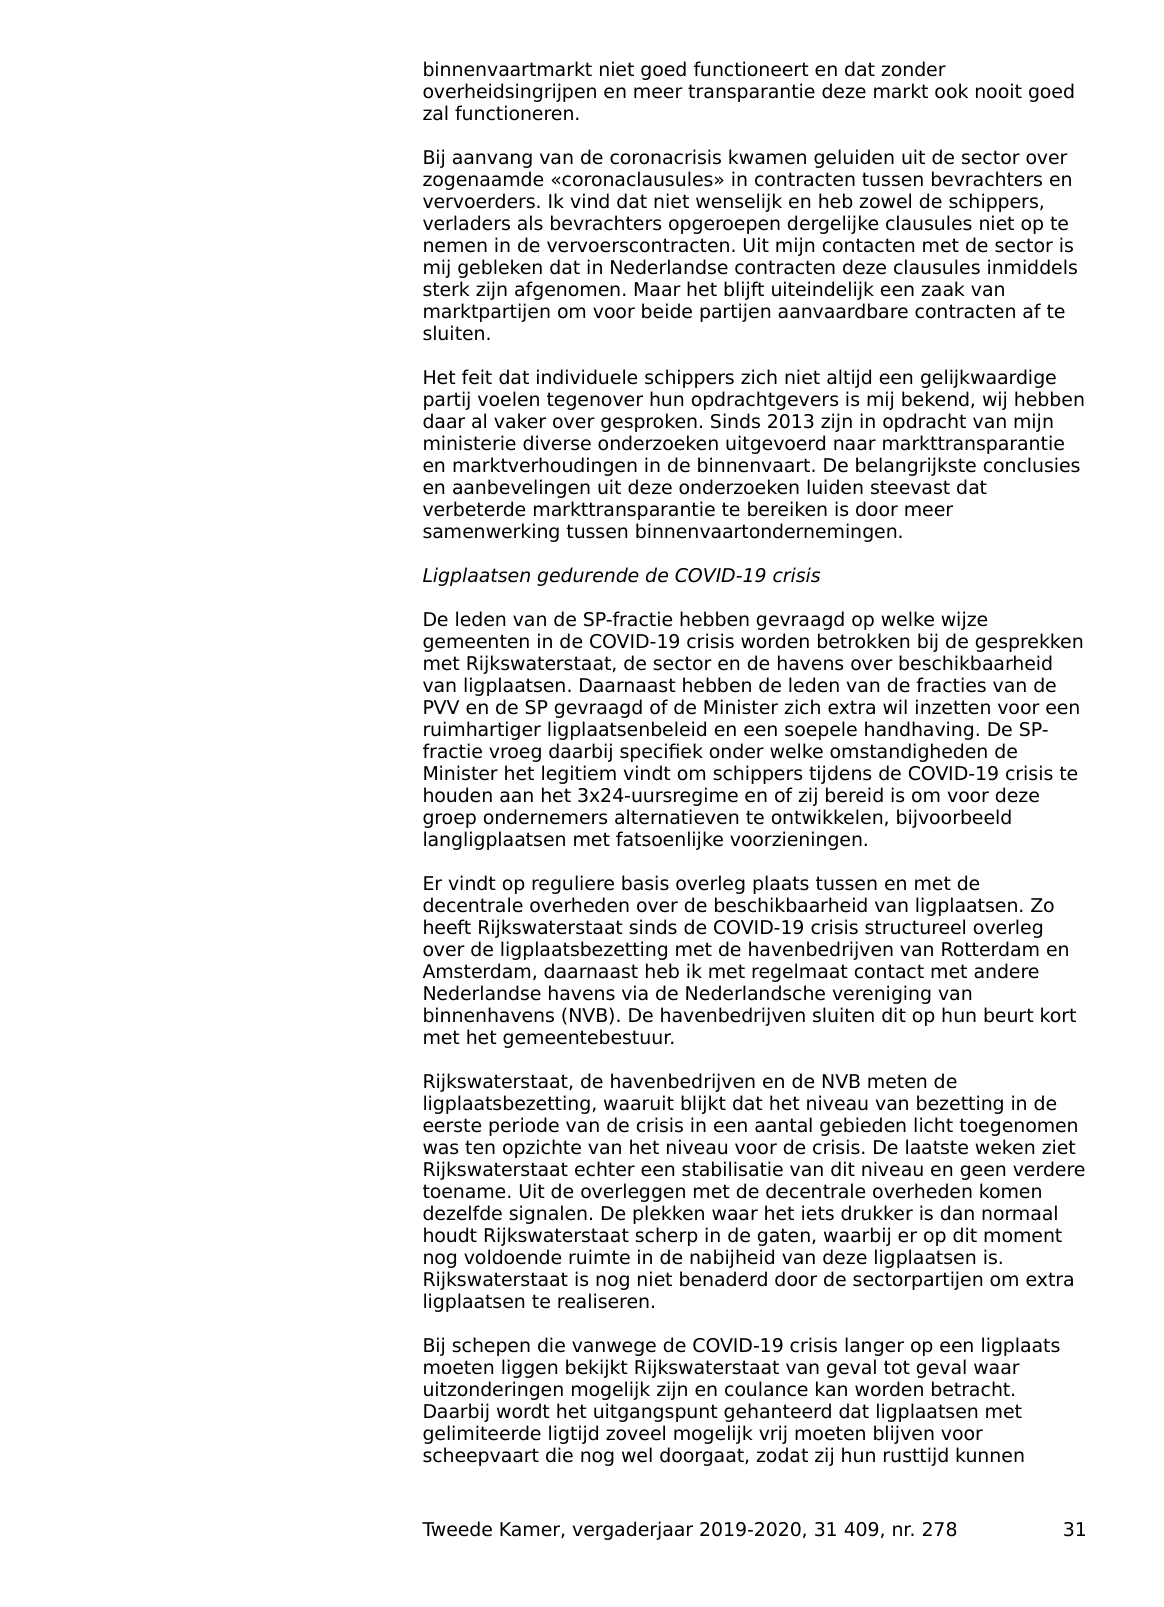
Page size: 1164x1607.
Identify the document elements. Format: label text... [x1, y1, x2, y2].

text binnenvaartmarkt niet goed functioneert en dat zonder overheidsingrijpen en meer transparantie deze markt ook nooit goed zal functioneren. [422, 59, 1087, 125]
text Bij schepen die vanwege de COVID-19 crisis langer op een ligplaats moeten liggen bekijkt Rijkswaterstaat van geval tot geval waar uitzonderingen mogelijk zijn en coulance kan worden betracht. Daarbij wordt het uitgangspunt gehanteerd dat ligplaatsen met gelimiteerde ligtijd zoveel mogelijk vrij moeten blijven voor scheepvaart die nog wel doorgaat, zodat zij hun rusttijd kunnen [422, 1335, 1087, 1467]
text Het feit dat individuele schippers zich niet altijd een gelijkwaardige partij voelen tegenover hun opdrachtgevers is mij bekend, wij hebben daar al vaker over gesproken. Sinds 2013 zijn in opdracht van mijn ministerie diverse onderzoeken uitgevoerd naar markttransparantie en marktverhoudingen in de binnenvaart. De belangrijkste conclusies en aanbevelingen uit deze onderzoeken luiden steevast dat verbeterde markttransparantie te bereiken is door meer samenwerking tussen binnenvaartondernemingen. [422, 367, 1087, 543]
text De leden van de SP-fractie hebben gevraagd op welke wijze gemeenten in de COVID-19 crisis worden betrokken bij de gesprekken met Rijkswaterstaat, de sector en de havens over beschikbaarheid van ligplaatsen. Daarnaast hebben de leden van de fracties van de PVV en de SP gevraagd of de Minister zich extra wil inzetten voor een ruimhartiger ligplaatsenbeleid en een soepele handhaving. De SP-fractie vroeg daarbij specifiek onder welke omstandigheden de Minister het legitiem vindt om schippers tijdens de COVID-19 crisis te houden aan het 3x24-uursregime en of zij bereid is om voor deze groep ondernemers alternatieven te ontwikkelen, bijvoorbeeld langligplaatsen met fatsoenlijke voorzieningen. [422, 609, 1087, 851]
text Er vindt op reguliere basis overleg plaats tussen en met de decentrale overheden over de beschikbaarheid van ligplaatsen. Zo heeft Rijkswaterstaat sinds de COVID-19 crisis structureel overleg over de ligplaatsbezetting met de havenbedrijven van Rotterdam en Amsterdam, daarnaast heb ik met regelmaat contact met andere Nederlandse havens via de Nederlandsche vereniging van binnenhavens (NVB). De havenbedrijven sluiten dit op hun beurt kort met het gemeentebestuur. [422, 873, 1087, 1049]
text Bij aanvang van de coronacrisis kwamen geluiden uit de sector over zogenaamde «coronaclausules» in contracten tussen bevrachters en vervoerders. Ik vind dat niet wenselijk en heb zowel de schippers, verladers als bevrachters opgeroepen dergelijke clausules niet op te nemen in de vervoerscontracten. Uit mijn contacten met de sector is mij gebleken dat in Nederlandse contracten deze clausules inmiddels sterk zijn afgenomen. Maar het blijft uiteindelijk een zaak van marktpartijen om voor beide partijen aanvaardbare contracten af te sluiten. [422, 147, 1087, 345]
text Rijkswaterstaat, de havenbedrijven en de NVB meten de ligplaatsbezetting, waaruit blijkt dat het niveau van bezetting in de eerste periode van de crisis in een aantal gebieden licht toegenomen was ten opzichte van het niveau voor de crisis. De laatste weken ziet Rijkswaterstaat echter een stabilisatie van dit niveau en geen verdere toename. Uit de overleggen met de decentrale overheden komen dezelfde signalen. De plekken waar het iets drukker is dan normaal houdt Rijkswaterstaat scherp in de gaten, waarbij er op dit moment nog voldoende ruimte in de nabijheid van deze ligplaatsen is. Rijkswaterstaat is nog niet benaderd door de sectorpartijen om extra ligplaatsen te realiseren. [422, 1071, 1087, 1313]
subtitle Ligplaatsen gedurende de COVID-19 crisis [422, 565, 1087, 587]
